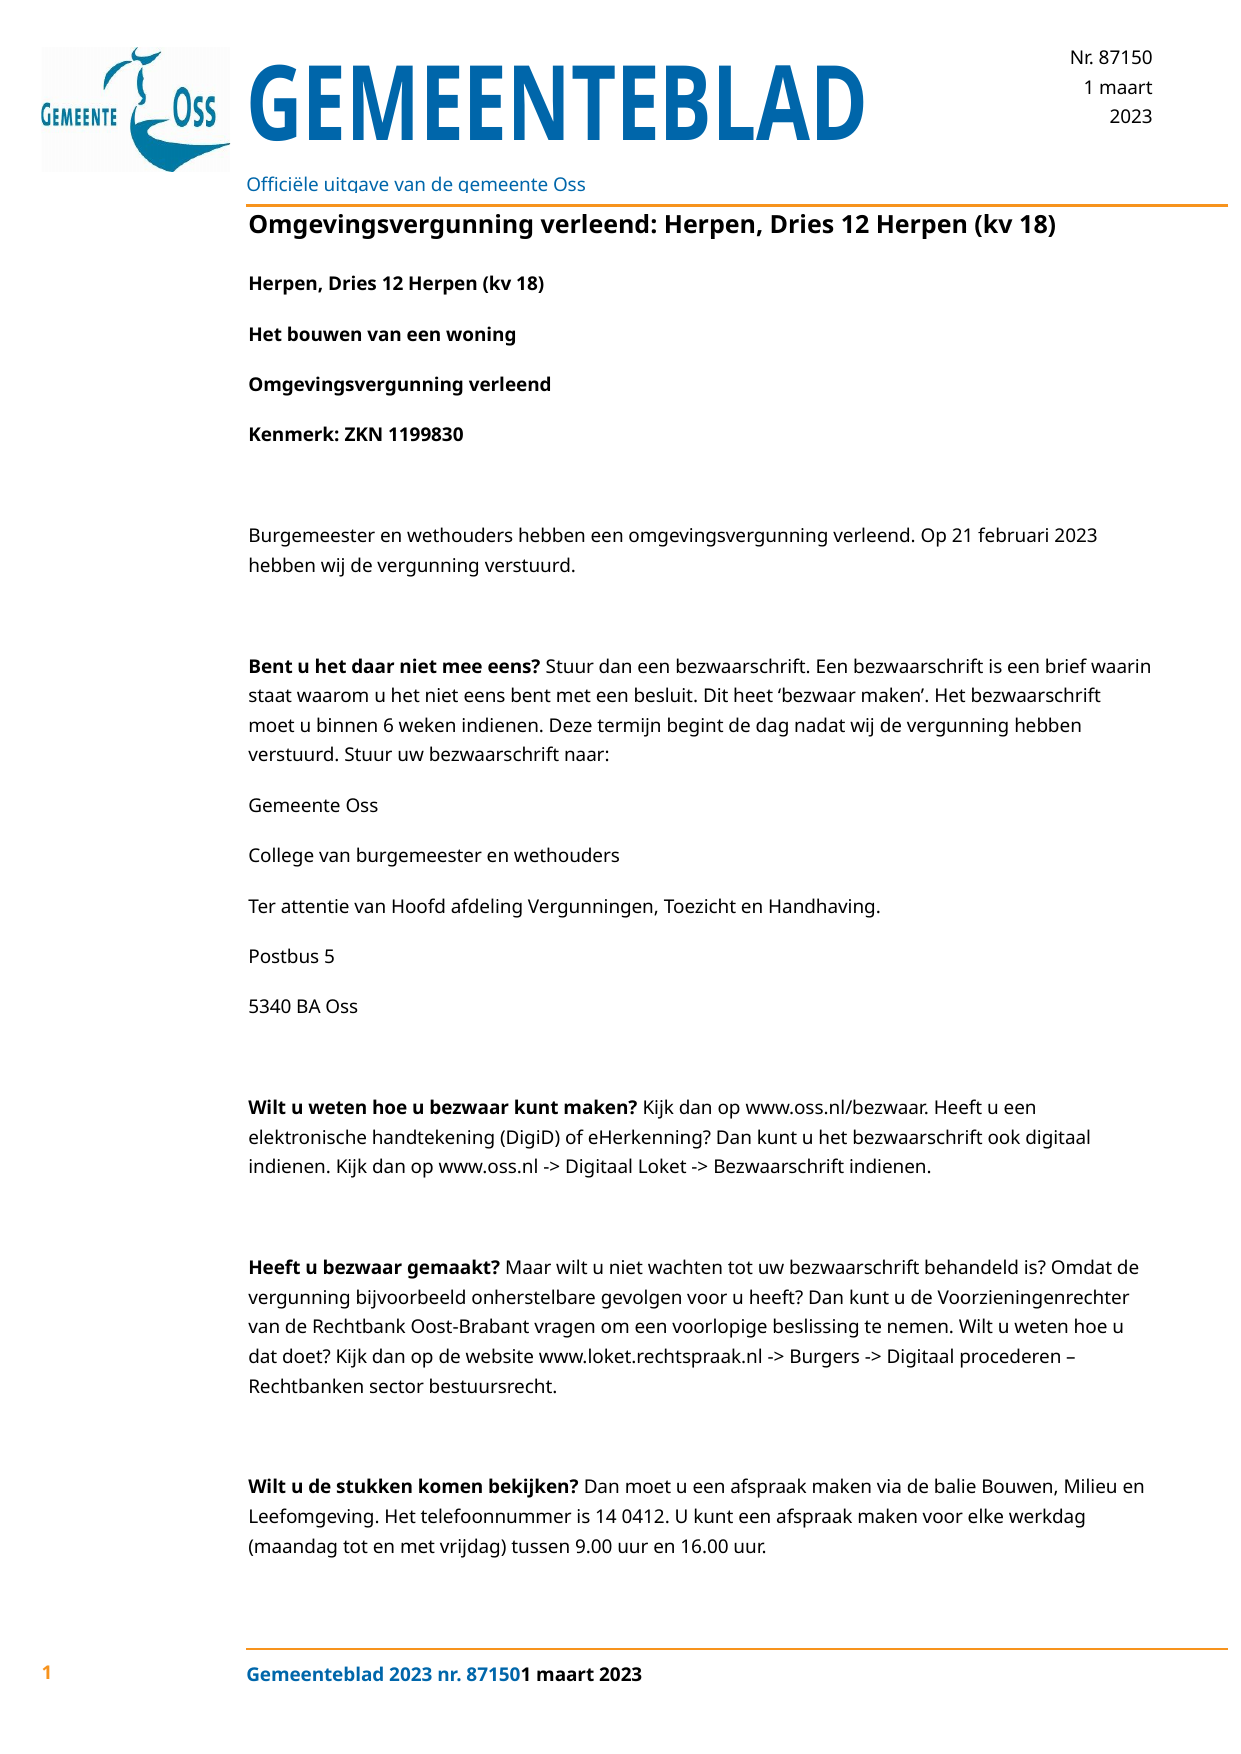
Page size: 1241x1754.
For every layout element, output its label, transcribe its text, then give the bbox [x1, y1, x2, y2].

text Ter attentie van Hoofd afdeling Vergunningen, Toezicht en Handhaving. [248, 893, 1152, 918]
text Omgevingsvergunning verleend: Herpen, Dries 12 Herpen (kv 18) [248, 207, 1152, 241]
picture [41, 47, 231, 172]
text Omgevingsvergunning verleend [248, 371, 1152, 397]
text Kenmerk: ZKN 1199830 [248, 422, 1152, 447]
text Postbus 5 [248, 943, 1152, 969]
text College van burgemeester en wethouders [248, 842, 1152, 868]
text Burgemeester en wethouders hebben een omgevingsvergunning verleend. Op 21 februari 2023 hebben wij de vergunning verstuurd. [248, 522, 1152, 578]
text Het bouwen van een woning [248, 321, 1152, 346]
text Bent u het daar niet mee eens? Stuur dan een bezwaarschrift. Een bezwaarschrift is een brief waarin staat waarom u het niet eens bent met een besluit. Dit heet ‘bezwaar maken’. Het bezwaarschrift moet u binnen 6 weken indienen. Deze termijn begint de dag nadat wij de vergunning hebben verstuurd. Stuur uw bezwaarschrift naar: [248, 653, 1152, 767]
text Wilt u de stukken komen bekijken? Dan moet u een afspraak maken via de balie Bouwen, Milieu en Leefomgeving. Het telefoonnummer is 14 0412. U kunt een afspraak maken voor elke werkdag (maandag tot en met vrijdag) tussen 9.00 uur en 16.00 uur. [248, 1474, 1152, 1558]
text Heeft u bezwaar gemaakt? Maar wilt u niet wachten tot uw bezwaarschrift behandeld is? Omdat de vergunning bijvoorbeeld onherstelbare gevolgen voor u heeft? Dan kunt u de Voorzieningenrechter van de Rechtbank Oost-Brabant vragen om een voorlopige beslissing te nemen. Wilt u weten hoe u dat doet? Kijk dan op de website www.loket.rechtspraak.nl -> Burgers -> Digitaal procederen – Rechtbanken sector bestuursrecht. [248, 1254, 1152, 1398]
text Herpen, Dries 12 Herpen (kv 18) [248, 270, 1152, 296]
text Gemeente Oss [248, 792, 1152, 818]
text 5340 BA Oss [248, 994, 1152, 1019]
text Wilt u weten hoe u bezwaar kunt maken? Kijk dan op www.oss.nl/bezwaar. Heeft u een elektronische handtekening (DigiD) of eHerkenning? Dan kunt u het bezwaarschrift ook digitaal indienen. Kijk dan op www.oss.nl -> Digitaal Loket -> Bezwaarschrift indienen. [248, 1094, 1152, 1179]
